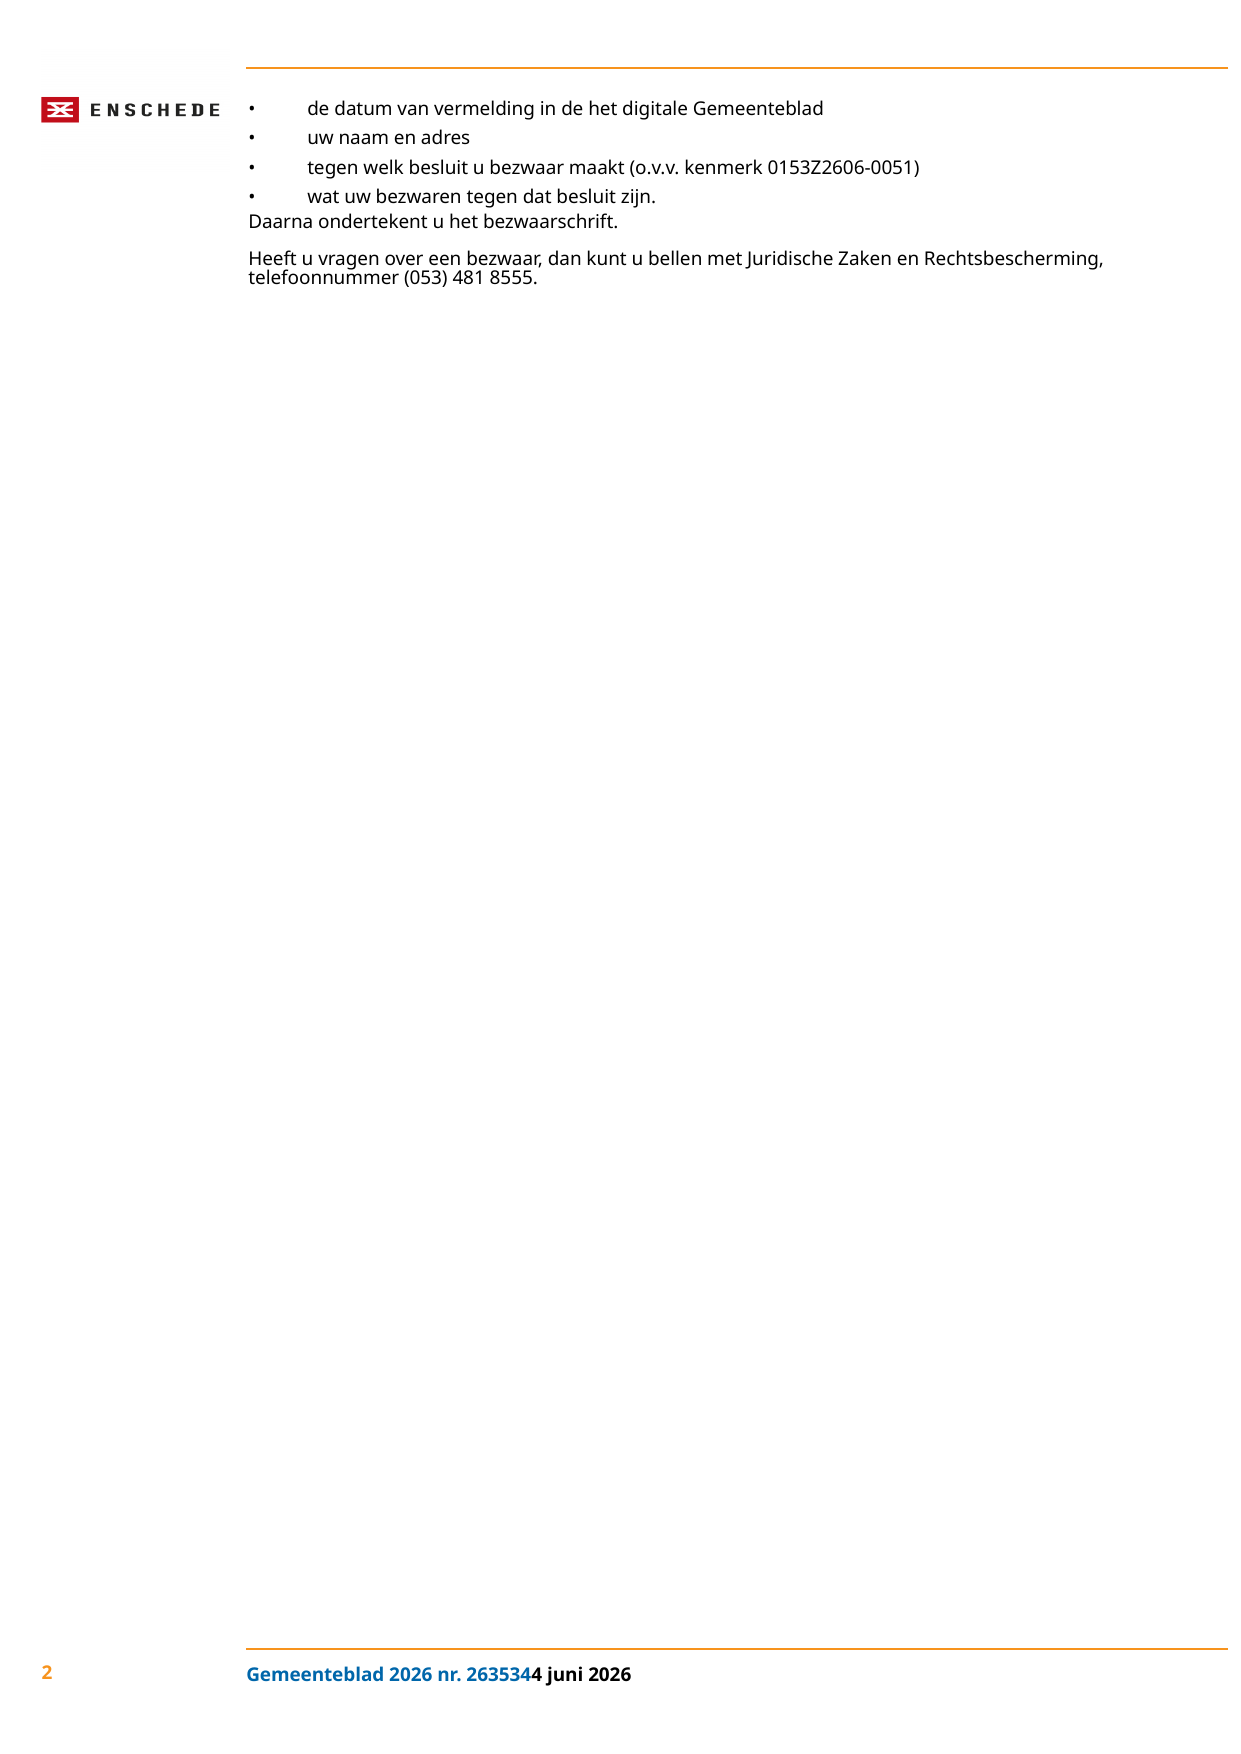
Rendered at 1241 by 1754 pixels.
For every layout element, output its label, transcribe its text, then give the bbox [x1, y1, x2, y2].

list uw naam en adres [248, 124, 1152, 150]
picture [41, 47, 231, 172]
list wat uw bezwaren tegen dat besluit zijn. [248, 183, 1152, 209]
list tegen welk besluit u bezwaar maakt (o.v.v. kenmerk 0153Z2606-0051) [248, 154, 1152, 180]
list de datum van vermelding in de het digitale Gemeenteblad [248, 95, 1152, 121]
text Heeft u vragen over een bezwaar, dan kunt u bellen met Juridische Zaken en Rechtsbescherming, telefoonnummer (053) 481 8555. [248, 250, 1152, 289]
text Daarna ondertekent u het bezwaarschrift. [248, 213, 1152, 232]
